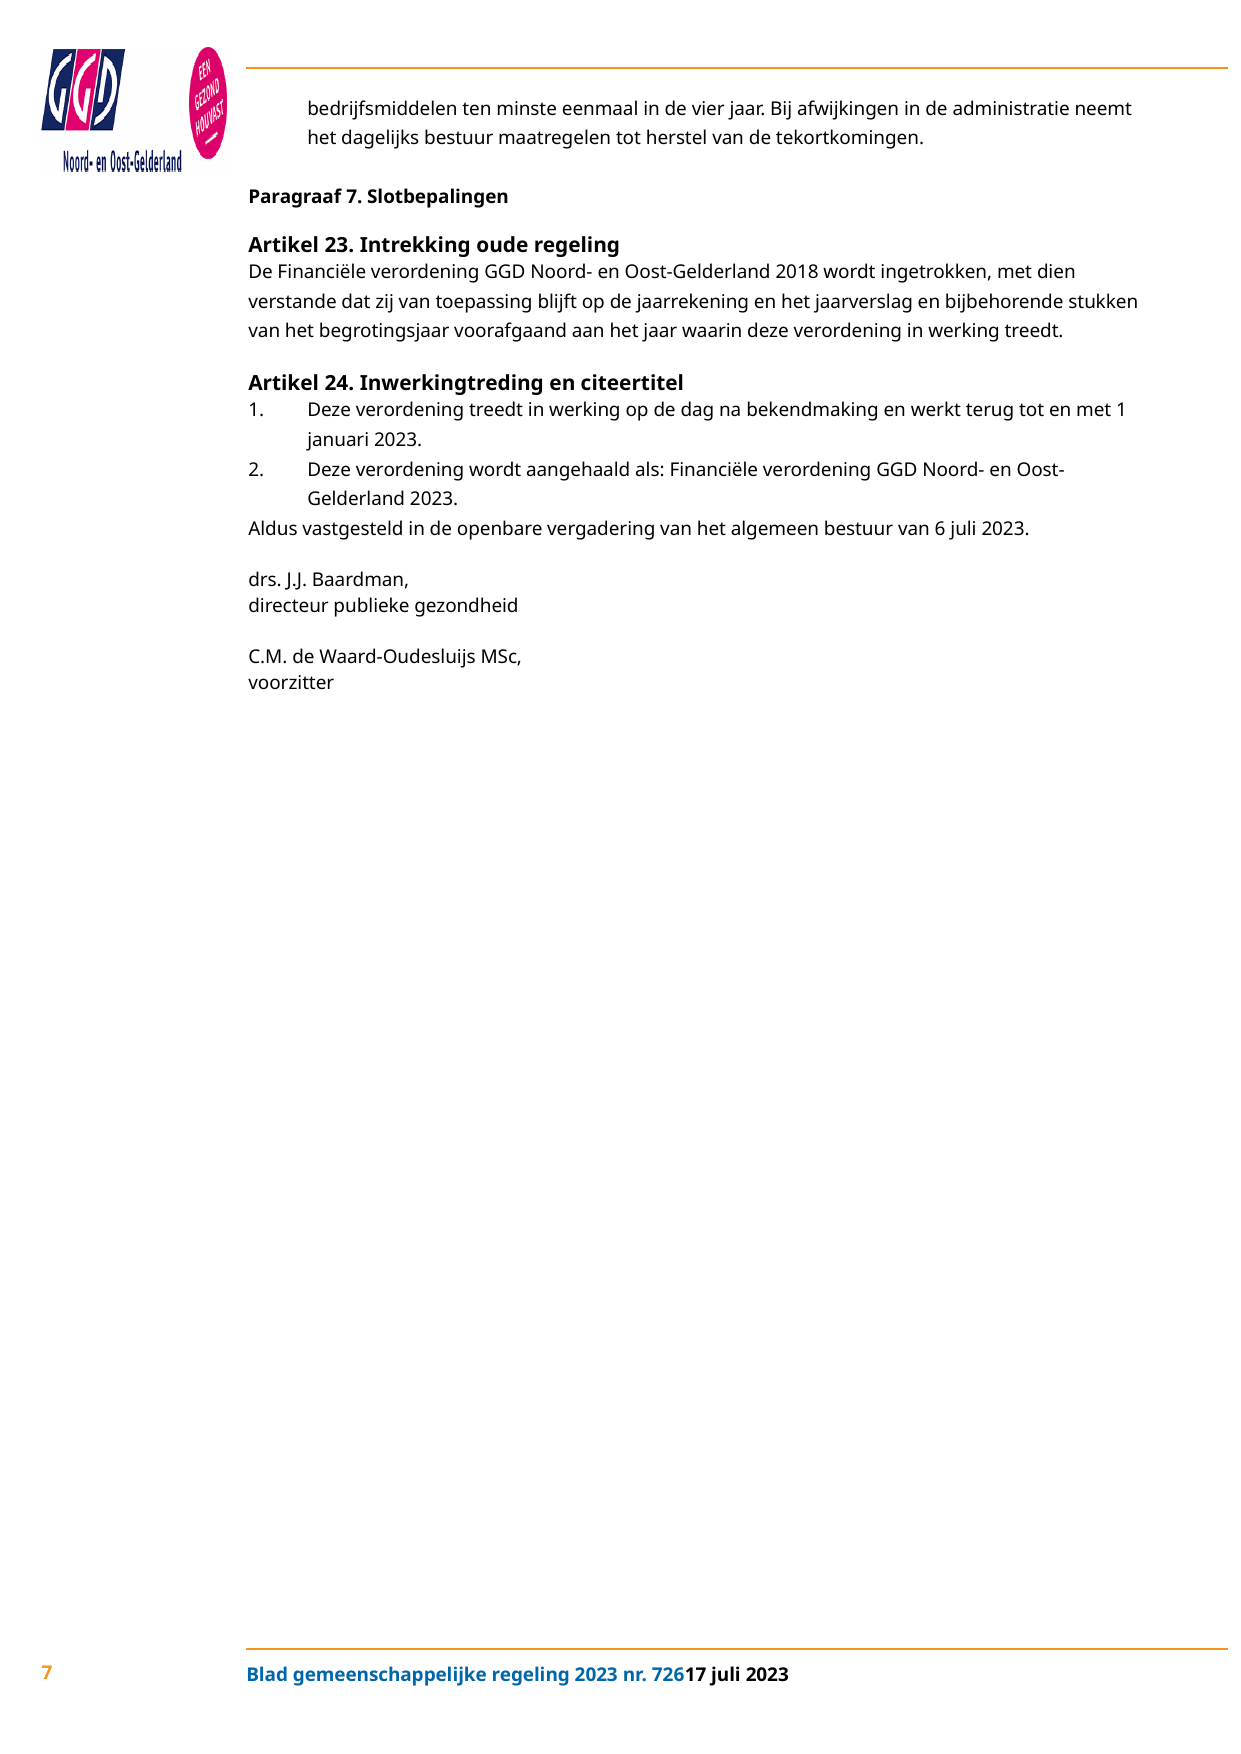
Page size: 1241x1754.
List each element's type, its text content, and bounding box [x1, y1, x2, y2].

list Deze verordening wordt aangehaald als: Financiële verordening GGD Noord- en Oost-Gelderland 2023. [248, 456, 1152, 511]
text directeur publieke gezondheid [248, 592, 1152, 618]
text Paragraaf 7. Slotbepalingen [248, 183, 1152, 209]
text voorzitter [248, 669, 1152, 695]
list bedrijfsmiddelen ten minste eenmaal in de vier jaar. Bij afwijkingen in de administratie neemt het dagelijks bestuur maatregelen tot herstel van de tekortkomingen. [248, 95, 1152, 150]
picture [41, 47, 231, 172]
list Deze verordening treedt in werking op de dag na bekendmaking en werkt terug tot en met 1 januari 2023. [248, 397, 1152, 452]
text De Financiële verordening GGD Noord- en Oost-Gelderland 2018 wordt ingetrokken, met dien verstande dat zij van toepassing blijft op de jaarrekening en het jaarverslag en bijbehorende stukken van het begrotingsjaar voorafgaand aan het jaar waarin deze verordening in werking treedt. [248, 258, 1152, 343]
text Aldus vastgesteld in de openbare vergadering van het algemeen bestuur van 6 juli 2023. [248, 515, 1152, 541]
text Artikel 24. Inwerkingtreding en citeertitel [248, 368, 1152, 397]
text Artikel 23. Intrekking oude regeling [248, 230, 1152, 258]
text drs. J.J. Baardman, [248, 566, 1152, 592]
text C.M. de Waard-Oudesluijs MSc, [248, 643, 1152, 669]
